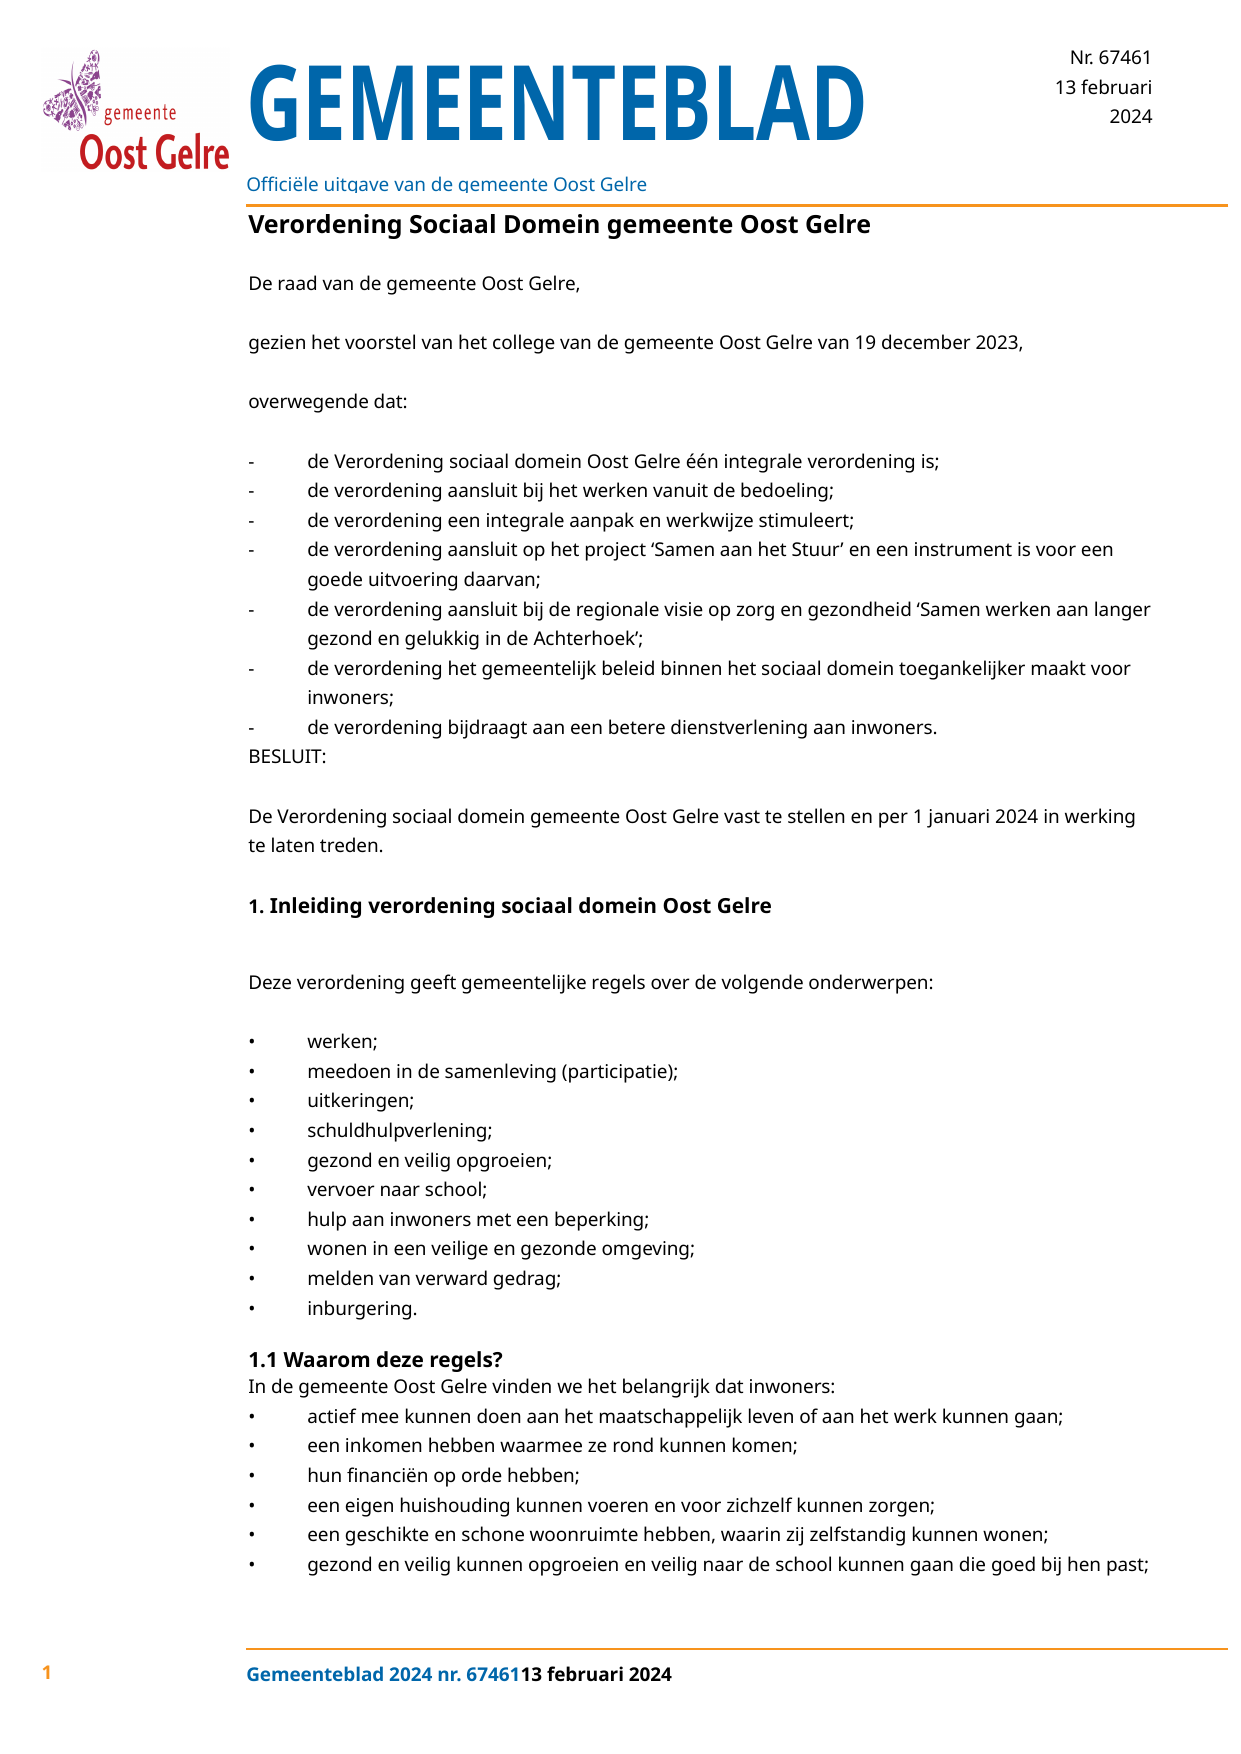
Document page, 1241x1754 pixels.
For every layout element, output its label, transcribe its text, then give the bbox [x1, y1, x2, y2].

list de verordening bijdraagt aan een betere dienstverlening aan inwoners. [248, 714, 1152, 740]
text Deze verordening geeft gemeentelijke regels over de volgende onderwerpen: [248, 969, 1152, 995]
text gezien het voorstel van het college van de gemeente Oost Gelre van 19 december 2023, [248, 329, 1152, 355]
list vervoer naar school; [248, 1176, 1152, 1202]
list de verordening een integrale aanpak en werkwijze stimuleert; [248, 507, 1152, 533]
list actief mee kunnen doen aan het maatschappelijk leven of aan het werk kunnen gaan; [248, 1403, 1152, 1429]
list een eigen huishouding kunnen voeren en voor zichzelf kunnen zorgen; [248, 1492, 1152, 1518]
text 1.1 Waarom deze regels? [248, 1345, 1152, 1373]
text De Verordening sociaal domein gemeente Oost Gelre vast te stellen en per 1 januari 2024 in werking te laten treden. [248, 803, 1152, 858]
list een geschikte en schone woonruimte hebben, waarin zij zelfstandig kunnen wonen; [248, 1521, 1152, 1547]
list de verordening aansluit bij het werken vanuit de bedoeling; [248, 477, 1152, 503]
list hulp aan inwoners met een beperking; [248, 1206, 1152, 1232]
picture [41, 47, 231, 172]
list de verordening aansluit bij de regionale visie op zorg en gezondheid ‘Samen werken aan langer gezond en gelukkig in de Achterhoek’; [248, 596, 1152, 651]
list schuldhulpverlening; [248, 1117, 1152, 1143]
list de verordening aansluit op het project ‘Samen aan het Stuur’ en een instrument is voor een goede uitvoering daarvan; [248, 537, 1152, 592]
list een inkomen hebben waarmee ze rond kunnen komen; [248, 1433, 1152, 1458]
text BESLUIT: [248, 744, 1152, 769]
text In de gemeente Oost Gelre vinden we het belangrijk dat inwoners: [248, 1373, 1152, 1399]
list de Verordening sociaal domein Oost Gelre één integrale verordening is; [248, 448, 1152, 473]
list inburgering. [248, 1295, 1152, 1320]
text Verordening Sociaal Domein gemeente Oost Gelre [248, 207, 1152, 241]
list gezond en veilig kunnen opgroeien en veilig naar de school kunnen gaan die goed bij hen past; [248, 1551, 1152, 1577]
list werken; [248, 1028, 1152, 1054]
list gezond en veilig opgroeien; [248, 1147, 1152, 1172]
list uitkeringen; [248, 1088, 1152, 1113]
text 1. Inleiding verordening sociaal domein Oost Gelre [248, 892, 1152, 920]
list wonen in een veilige en gezonde omgeving; [248, 1236, 1152, 1261]
text De raad van de gemeente Oost Gelre, [248, 270, 1152, 296]
list melden van verward gedrag; [248, 1265, 1152, 1291]
list hun financiën op orde hebben; [248, 1462, 1152, 1488]
list de verordening het gemeentelijk beleid binnen het sociaal domein toegankelijker maakt voor inwoners; [248, 655, 1152, 710]
text overwegende dat: [248, 389, 1152, 414]
list meedoen in de samenleving (participatie); [248, 1058, 1152, 1084]
